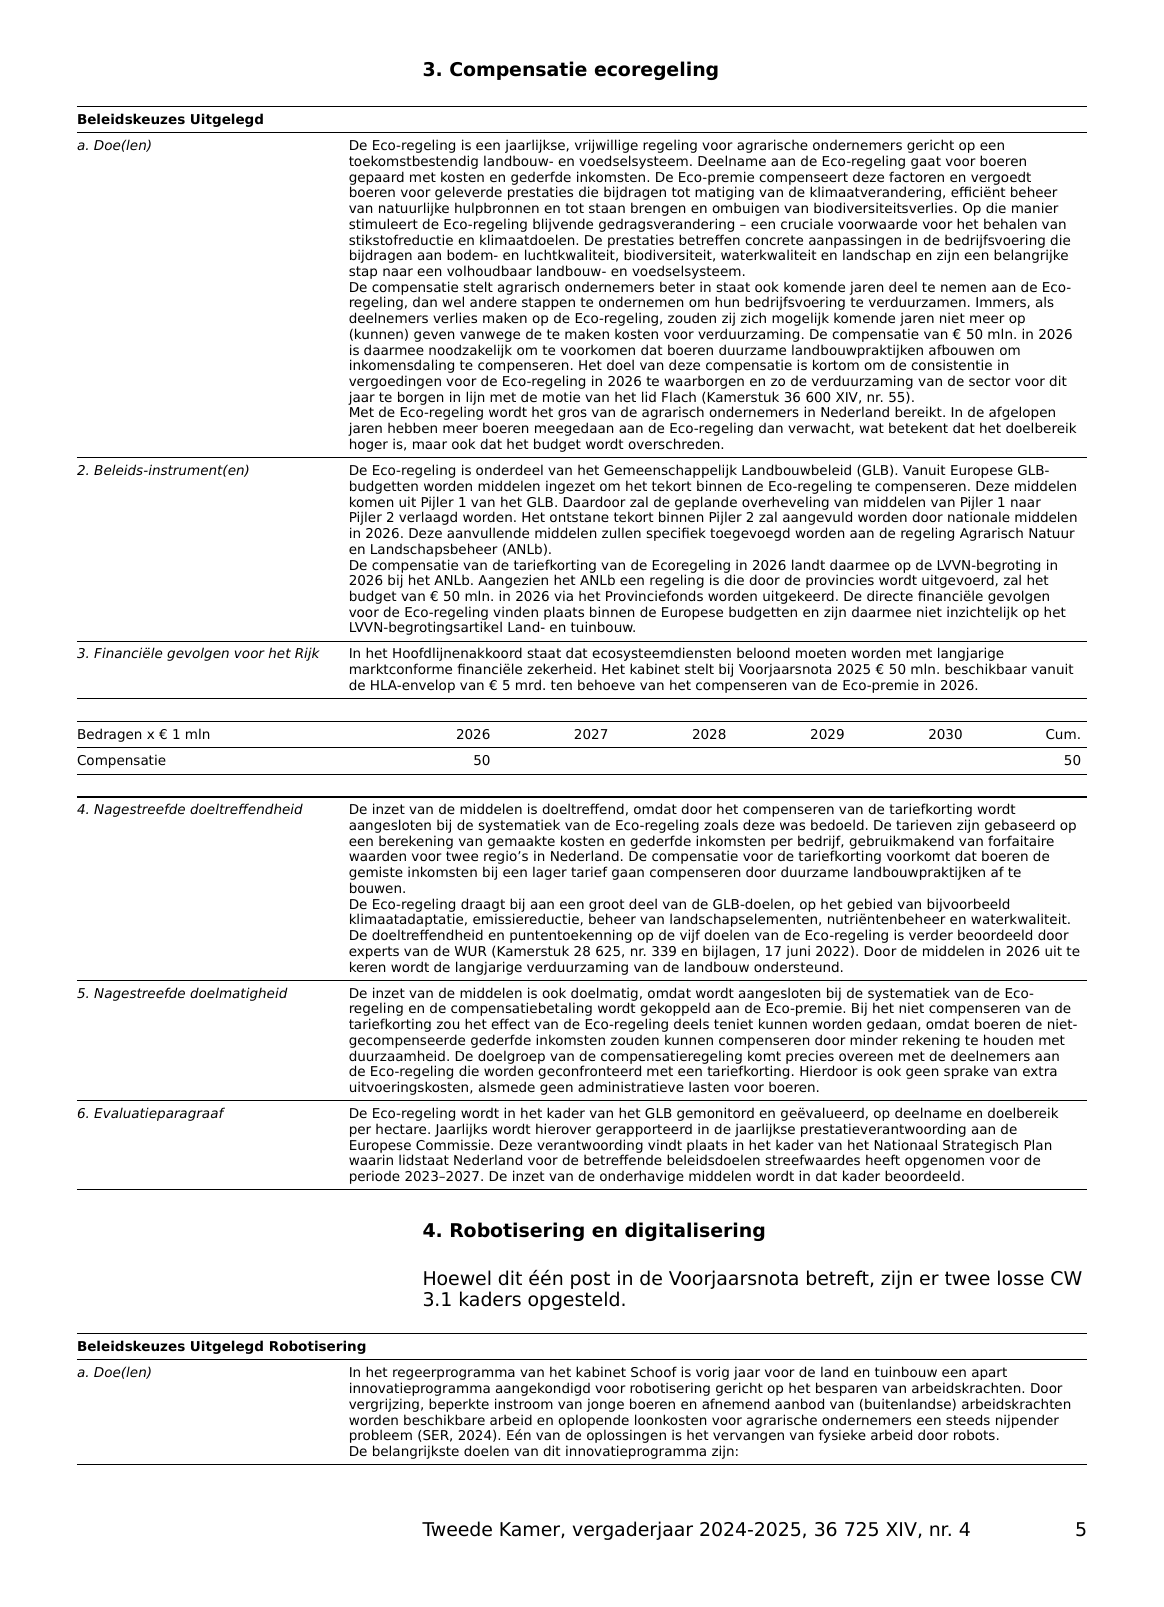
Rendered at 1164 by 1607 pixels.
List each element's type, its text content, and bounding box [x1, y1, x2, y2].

table_header Bedragen x € 1 mln [77, 722, 378, 747]
table_cell [732, 748, 850, 773]
table_header 2026 [378, 722, 496, 747]
table_cell In het Hoofdlijnenakkoord staat dat ecosysteemdiensten beloond moeten worden met langjarige marktconforme financiële zekerheid. Het kabinet stelt bij Voorjaarsnota 2025 € 50 mln. beschikbaar vanuit de HLA-envelop van € 5 mrd. ten behoeve van het compenseren van de Eco-premie in 2026. [343, 642, 1087, 698]
table_cell a. Doe(len) [77, 1360, 342, 1464]
table_cell 5. Nagestreefde doelmatigheid [77, 981, 342, 1100]
table_cell De Eco-regeling wordt in het kader van het GLB gemonitord en geëvalueerd, op deelname en doelbereik per hectare. Jaarlijks wordt hierover gerapporteerd in de jaarlijkse prestatieverantwoording aan de Europese Commissie. Deze verantwoording vindt plaats in het kader van het Nationaal Strategisch Plan waarin lidstaat Nederland voor de betreffende beleidsdoelen streefwaardes heeft opgenomen voor de periode 2023–2027. De inzet van de onderhavige middelen wordt in dat kader beoordeeld. [343, 1101, 1087, 1189]
table_header Cum. [969, 722, 1087, 747]
table_header De inzet van de middelen is doeltreffend, omdat door het compenseren van de tariefkorting wordt aangesloten bij de systematiek van de Eco-regeling zoals deze was bedoeld. De tarieven zijn gebaseerd op een berekening van gemaakte kosten en gederfde inkomsten per bedrijf, gebruikmakend van forfaitaire waarden voor twee regio’s in Nederland. De compensatie voor de tariefkorting voorkomt dat boeren de gemiste inkomsten bij een lager tarief gaan compenseren door duurzame landbouwpraktijken af te bouwen. De Eco-regeling draagt bij aan een groot deel van de GLB-doelen, op het gebied van bijvoorbeeld klimaatadaptatie, emissiereductie, beheer van landschapselementen, nutriëntenbeheer en waterkwaliteit. De doeltreffendheid en puntentoekenning op de vijf doelen van de Eco-regeling is verder beoordeeld door experts van de WUR (Kamerstuk 28 625, nr. 339 en bijlagen, 17 juni 2022). Door de middelen in 2026 uit te keren wordt de langjarige verduurzaming van de landbouw ondersteund. [343, 798, 1087, 980]
table_cell De inzet van de middelen is ook doelmatig, omdat wordt aangesloten bij de systematiek van de Eco-regeling en de compensatiebetaling wordt gekoppeld aan de Eco-premie. Bij het niet compenseren van de tariefkorting zou het effect van de Eco-regeling deels teniet kunnen worden gedaan, omdat boeren de niet-gecompenseerde gederfde inkomsten zouden kunnen compenseren door minder rekening te houden met duurzaamheid. De doelgroep van de compensatieregeling komt precies overeen met de deelnemers aan de Eco-regeling die worden geconfronteerd met een tariefkorting. Hierdoor is ook geen sprake van extra uitvoeringskosten, alsmede geen administratieve lasten voor boeren. [343, 981, 1087, 1100]
table_header Beleidskeuzes Uitgelegd Robotisering [77, 1334, 1087, 1359]
table_cell 6. Evaluatieparagraaf [77, 1101, 342, 1189]
table_cell [850, 748, 968, 773]
table_cell 2. Beleids-instrument(en) [77, 458, 342, 641]
table_cell [496, 748, 614, 773]
table_header Beleidskeuzes Uitgelegd [77, 107, 1087, 132]
table_cell 3. Financiële gevolgen voor het Rijk [77, 642, 342, 698]
table_cell [614, 748, 732, 773]
table_cell De Eco-regeling is onderdeel van het Gemeenschappelijk Landbouwbeleid (GLB). Vanuit Europese GLB-budgetten worden middelen ingezet om het tekort binnen de Eco-regeling te compenseren. Deze middelen komen uit Pijler 1 van het GLB. Daardoor zal de geplande overheveling van middelen van Pijler 1 naar Pijler 2 verlaagd worden. Het ontstane tekort binnen Pijler 2 zal aangevuld worden door nationale middelen in 2026. Deze aanvullende middelen zullen specifiek toegevoegd worden aan de regeling Agrarisch Natuur en Landschapsbeheer (ANLb). De compensatie van de tariefkorting van de Ecoregeling in 2026 landt daarmee op de LVVN-begroting in 2026 bij het ANLb. Aangezien het ANLb een regeling is die door de provincies wordt uitgevoerd, zal het budget van € 50 mln. in 2026 via het Provinciefonds worden uitgekeerd. De directe financiële gevolgen voor de Eco-regeling vinden plaats binnen de Europese budgetten en zijn daarmee niet inzichtelijk op het LVVN-begrotingsartikel Land- en tuinbouw. [343, 458, 1087, 641]
table_cell 50 [378, 748, 496, 773]
text Hoewel dit één post in de Voorjaarsnota betreft, zijn er twee losse CW 3.1 kaders opgesteld. [422, 1267, 1087, 1311]
table_cell In het regeerprogramma van het kabinet Schoof is vorig jaar voor de land en tuinbouw een apart innovatieprogramma aangekondigd voor robotisering gericht op het besparen van arbeidskrachten. Door vergrijzing, beperkte instroom van jonge boeren en afnemend aanbod van (buitenlandse) arbeidskrachten worden beschikbare arbeid en oplopende loonkosten voor agrarische ondernemers een steeds nijpender probleem (SER, 2024). Eén van de oplossingen is het vervangen van fysieke arbeid door robots. De belangrijkste doelen van dit innovatieprogramma zijn: [343, 1360, 1087, 1464]
table_cell 50 [969, 748, 1087, 773]
table_header 2027 [496, 722, 614, 747]
table_cell a. Doe(len) [77, 133, 342, 457]
table_cell De Eco-regeling is een jaarlijkse, vrijwillige regeling voor agrarische ondernemers gericht op een toekomstbestendig landbouw- en voedselsysteem. Deelname aan de Eco-regeling gaat voor boeren gepaard met kosten en gederfde inkomsten. De Eco-premie compenseert deze factoren en vergoedt boeren voor geleverde prestaties die bijdragen tot matiging van de klimaatverandering, efficiënt beheer van natuurlijke hulpbronnen en tot staan brengen en ombuigen van biodiversiteitsverlies. Op die manier stimuleert de Eco-regeling blijvende gedragsverandering – een cruciale voorwaarde voor het behalen van stikstofreductie en klimaatdoelen. De prestaties betreffen concrete aanpassingen in de bedrijfsvoering die bijdragen aan bodem- en luchtkwaliteit, biodiversiteit, waterkwaliteit en landschap en zijn een belangrijke stap naar een volhoudbaar landbouw- en voedselsysteem. De compensatie stelt agrarisch ondernemers beter in staat ook komende jaren deel te nemen aan de Eco-regeling, dan wel andere stappen te ondernemen om hun bedrijfsvoering te verduurzamen. Immers, als deelnemers verlies maken op de Eco-regeling, zouden zij zich mogelijk komende jaren niet meer op (kunnen) geven vanwege de te maken kosten voor verduurzaming. De compensatie van € 50 mln. in 2026 is daarmee noodzakelijk om te voorkomen dat boeren duurzame landbouwpraktijken afbouwen om inkomensdaling te compenseren. Het doel van deze compensatie is kortom om de consistentie in vergoedingen voor de Eco-regeling in 2026 te waarborgen en zo de verduurzaming van de sector voor dit jaar te borgen in lijn met de motie van het lid Flach (Kamerstuk 36 600 XIV, nr. 55). Met de Eco-regeling wordt het gros van de agrarisch ondernemers in Nederland bereikt. In de afgelopen jaren hebben meer boeren meegedaan aan de Eco-regeling dan verwacht, wat betekent dat het doelbereik hoger is, maar ook dat het budget wordt overschreden. [343, 133, 1087, 457]
subtitle 4. Robotisering en digitalisering [422, 1220, 1087, 1242]
table_header 4. Nagestreefde doeltreffendheid [77, 798, 342, 980]
subtitle 3. Compensatie ecoregeling [422, 59, 1087, 81]
table_header 2028 [614, 722, 732, 747]
table_header 2029 [732, 722, 850, 747]
table_cell Compensatie [77, 748, 378, 773]
table_header 2030 [850, 722, 968, 747]
